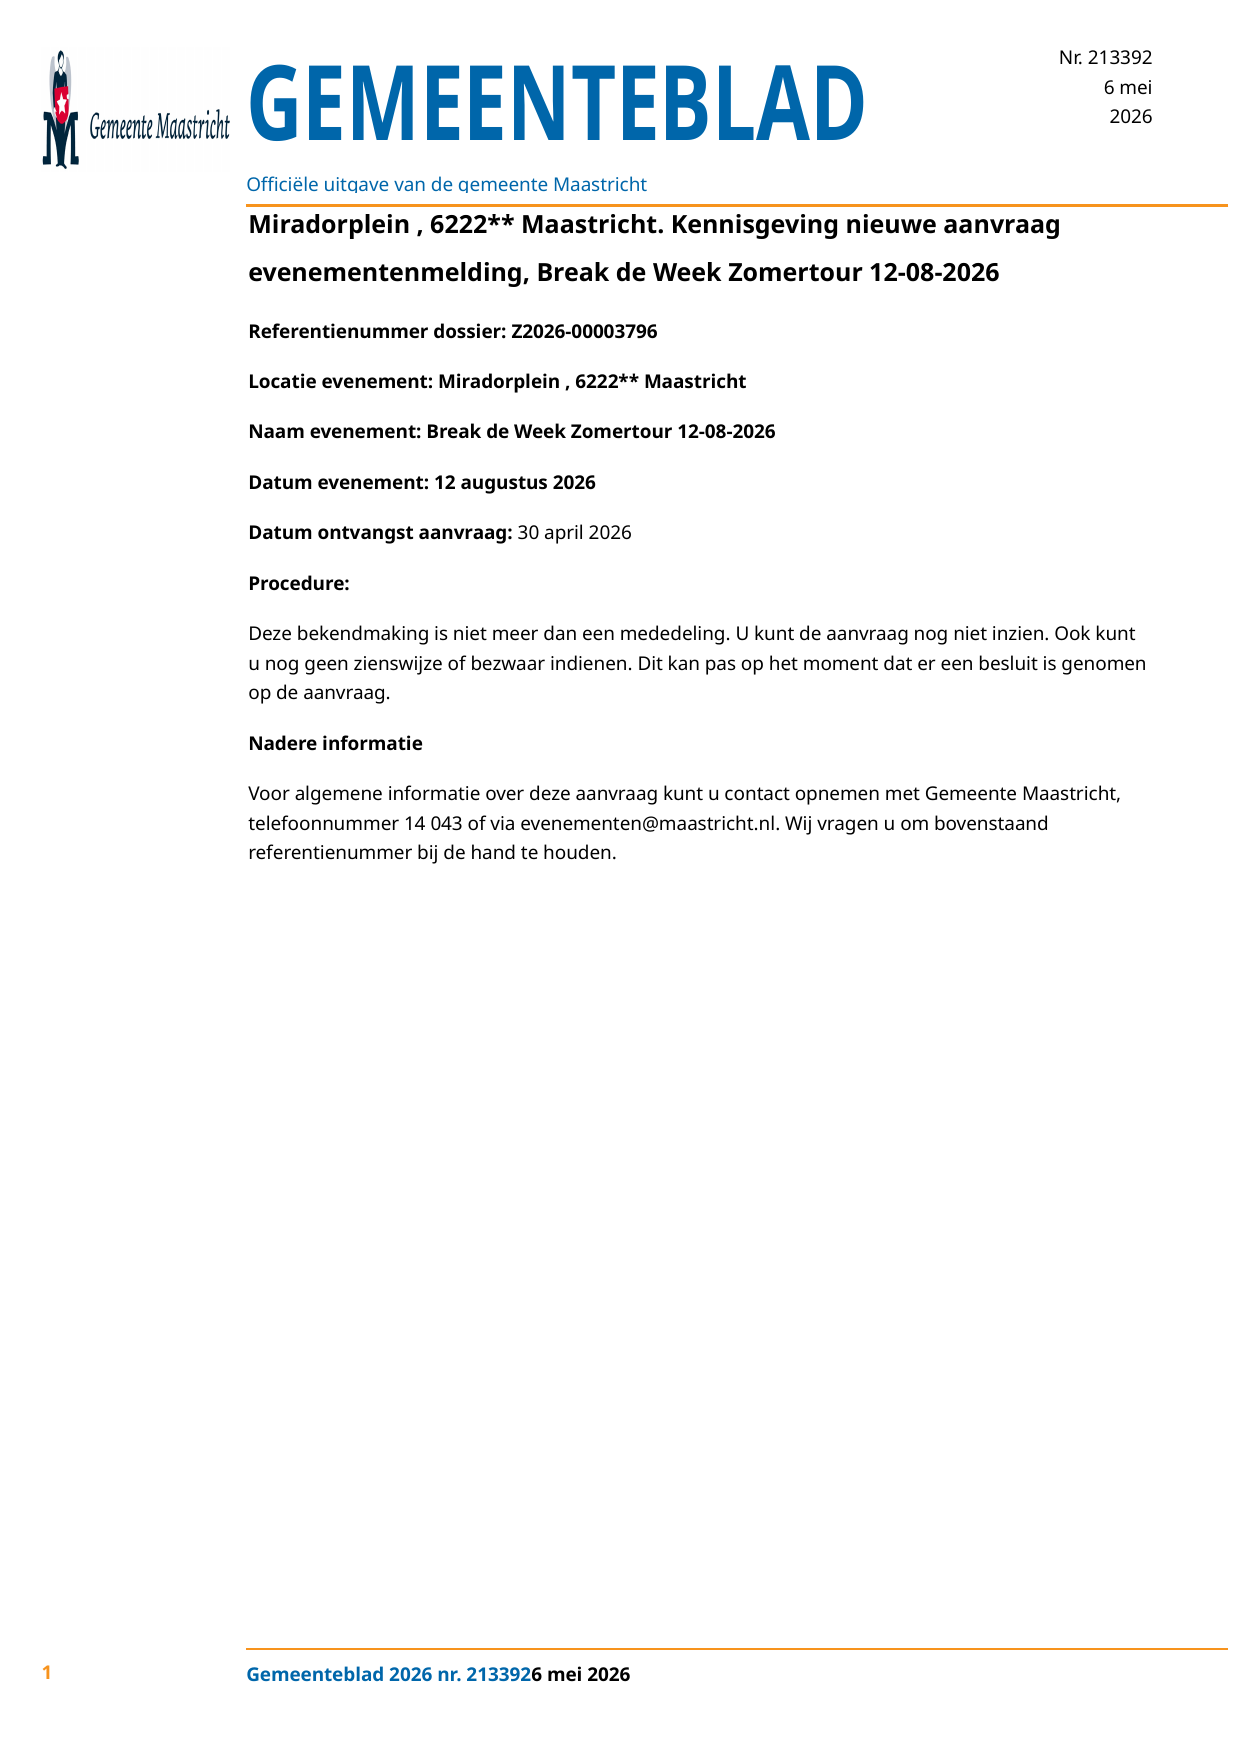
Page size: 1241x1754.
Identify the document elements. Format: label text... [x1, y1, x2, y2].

text Miradorplein , 6222** Maastricht. Kennisgeving nieuwe aanvraag evenementenmelding, Break de Week Zomertour 12-08-2026 [248, 207, 1152, 288]
text Voor algemene informatie over deze aanvraag kunt u contact opnemen met Gemeente Maastricht, telefoonnummer 14 043 of via evenementen@maastricht.nl. Wij vragen u om bovenstaand referentienummer bij de hand te houden. [248, 780, 1152, 865]
text Datum evenement: 12 augustus 2026 [248, 469, 1152, 495]
text Naam evenement: Break de Week Zomertour 12-08-2026 [248, 419, 1152, 444]
text Locatie evenement: Miradorplein , 6222** Maastricht [248, 368, 1152, 394]
text Deze bekendmaking is niet meer dan een mededeling. U kunt de aanvraag nog niet inzien. Ook kunt u nog geen zienswijze of bezwaar indienen. Dit kan pas op het moment dat er een besluit is genomen op de aanvraag. [248, 620, 1152, 705]
picture [41, 47, 231, 172]
text Referentienummer dossier: Z2026-00003796 [248, 318, 1152, 344]
text Nadere informatie [248, 730, 1152, 756]
text Procedure: [248, 570, 1152, 596]
text Datum ontvangst aanvraag: 30 april 2026 [248, 519, 1152, 545]
